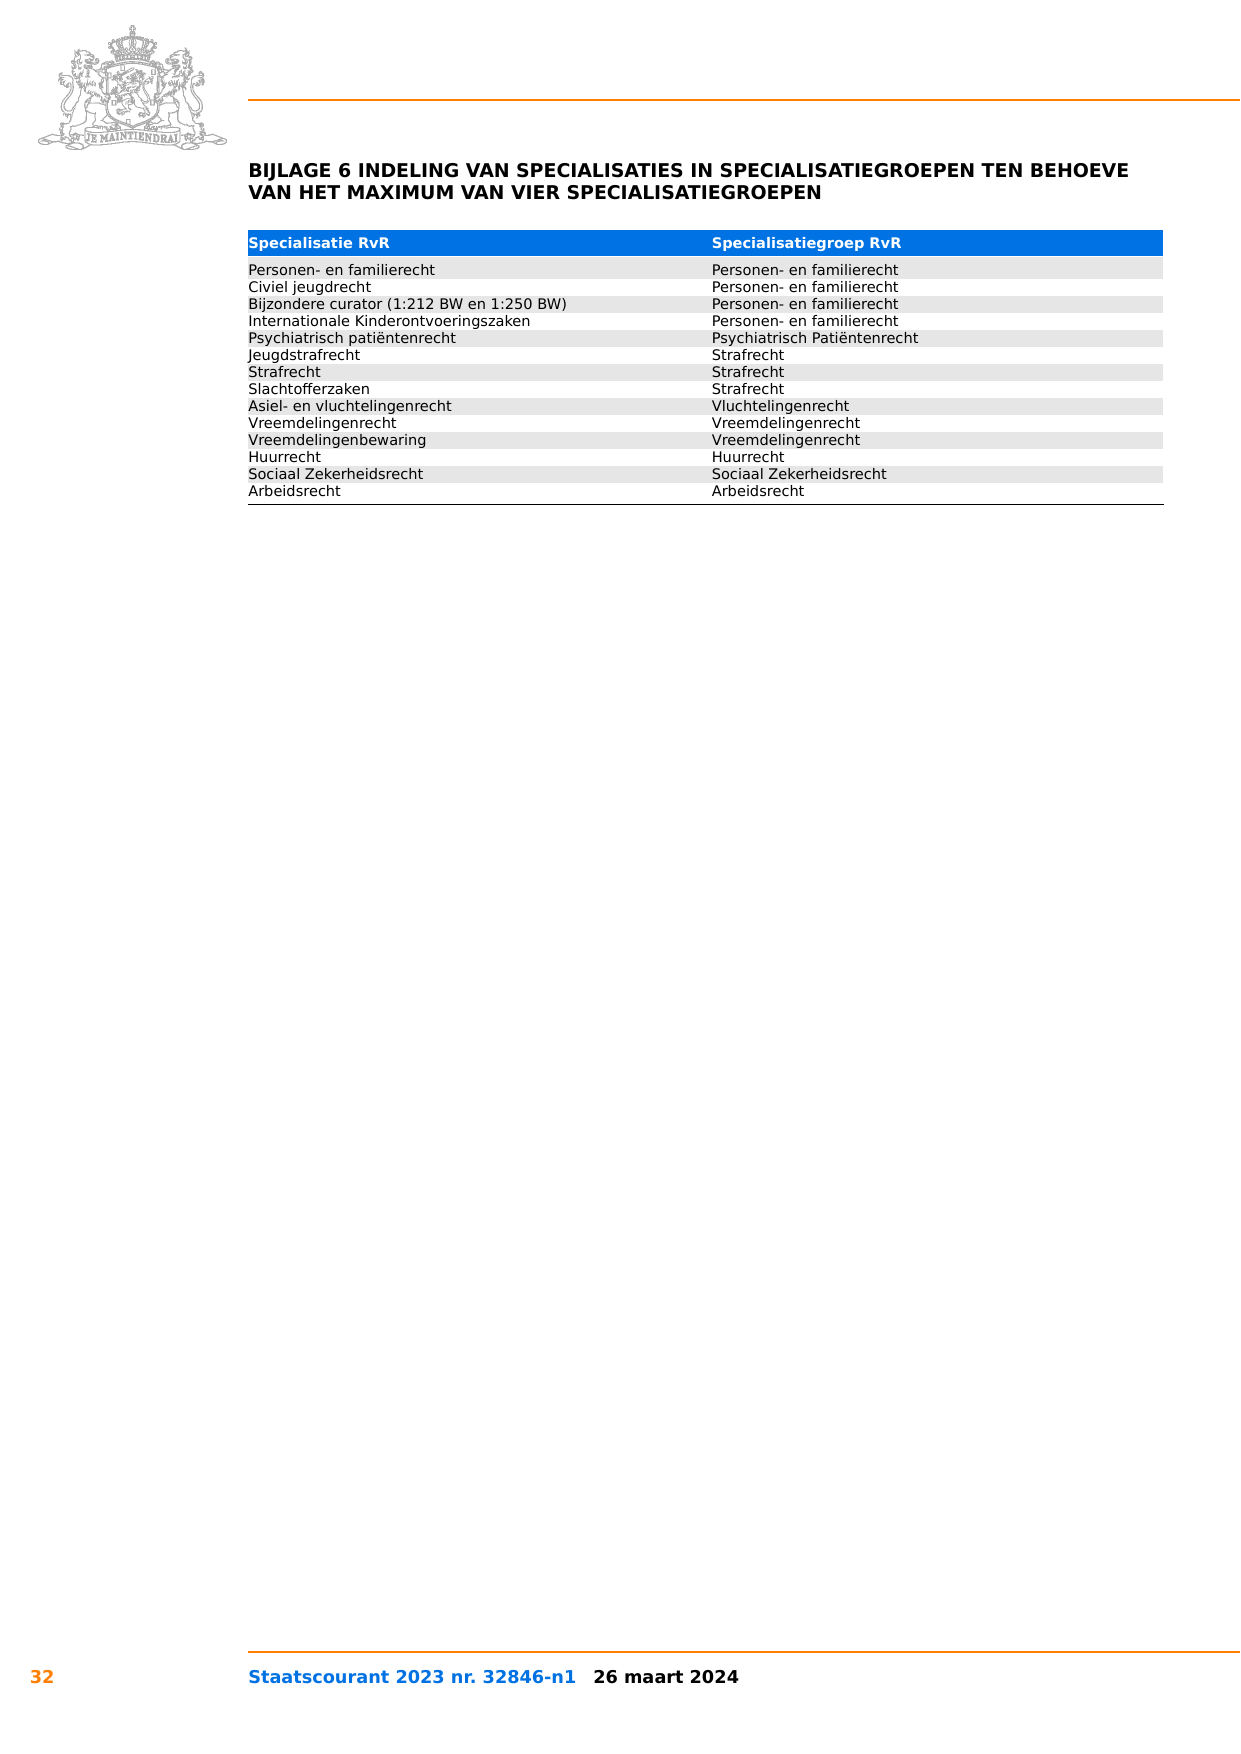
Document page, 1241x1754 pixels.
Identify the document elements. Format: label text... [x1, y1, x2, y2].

table_cell Vluchtelingenrecht [706, 398, 1163, 415]
picture [38, 25, 227, 150]
table_cell Personen- en familierecht [706, 279, 1163, 296]
table_cell Personen- en familierecht [248, 257, 706, 279]
table_cell Strafrecht [706, 364, 1163, 381]
table_cell Arbeidsrecht [248, 483, 706, 504]
table_cell Psychiatrisch Patiëntenrecht [706, 330, 1163, 347]
table_cell Slachtofferzaken [248, 381, 706, 398]
table_cell Strafrecht [248, 364, 706, 381]
table_cell Personen- en familierecht [706, 296, 1163, 313]
table_cell Civiel jeugdrecht [248, 279, 706, 296]
subtitle BIJLAGE 6 INDELING VAN SPECIALISATIES IN SPECIALISATIEGROEPEN TEN BEHOEVE VAN HET MAXIMUM VAN VIER SPECIALISATIEGROEPEN [248, 160, 1163, 204]
table_cell Jeugdstrafrecht [248, 347, 706, 364]
table_cell Personen- en familierecht [706, 313, 1163, 330]
table_cell Sociaal Zekerheidsrecht [706, 466, 1163, 483]
table_cell Strafrecht [706, 347, 1163, 364]
table_cell Arbeidsrecht [706, 483, 1163, 504]
table_cell Strafrecht [706, 381, 1163, 398]
table_cell Asiel- en vluchtelingenrecht [248, 398, 706, 415]
table_cell Internationale Kinderontvoeringszaken [248, 313, 706, 330]
table_header Specialisatie RvR [248, 230, 706, 256]
table_cell Vreemdelingenrecht [248, 415, 706, 432]
table_cell Vreemdelingenbewaring [248, 432, 706, 449]
table_cell Huurrecht [706, 449, 1163, 466]
table_cell Huurrecht [248, 449, 706, 466]
table_cell Vreemdelingenrecht [706, 415, 1163, 432]
table_header Specialisatiegroep RvR [706, 230, 1163, 256]
table_cell Personen- en familierecht [706, 257, 1163, 279]
table_cell Sociaal Zekerheidsrecht [248, 466, 706, 483]
table_cell Vreemdelingenrecht [706, 432, 1163, 449]
table_cell Psychiatrisch patiëntenrecht [248, 330, 706, 347]
table_cell Bijzondere curator (1:212 BW en 1:250 BW) [248, 296, 706, 313]
